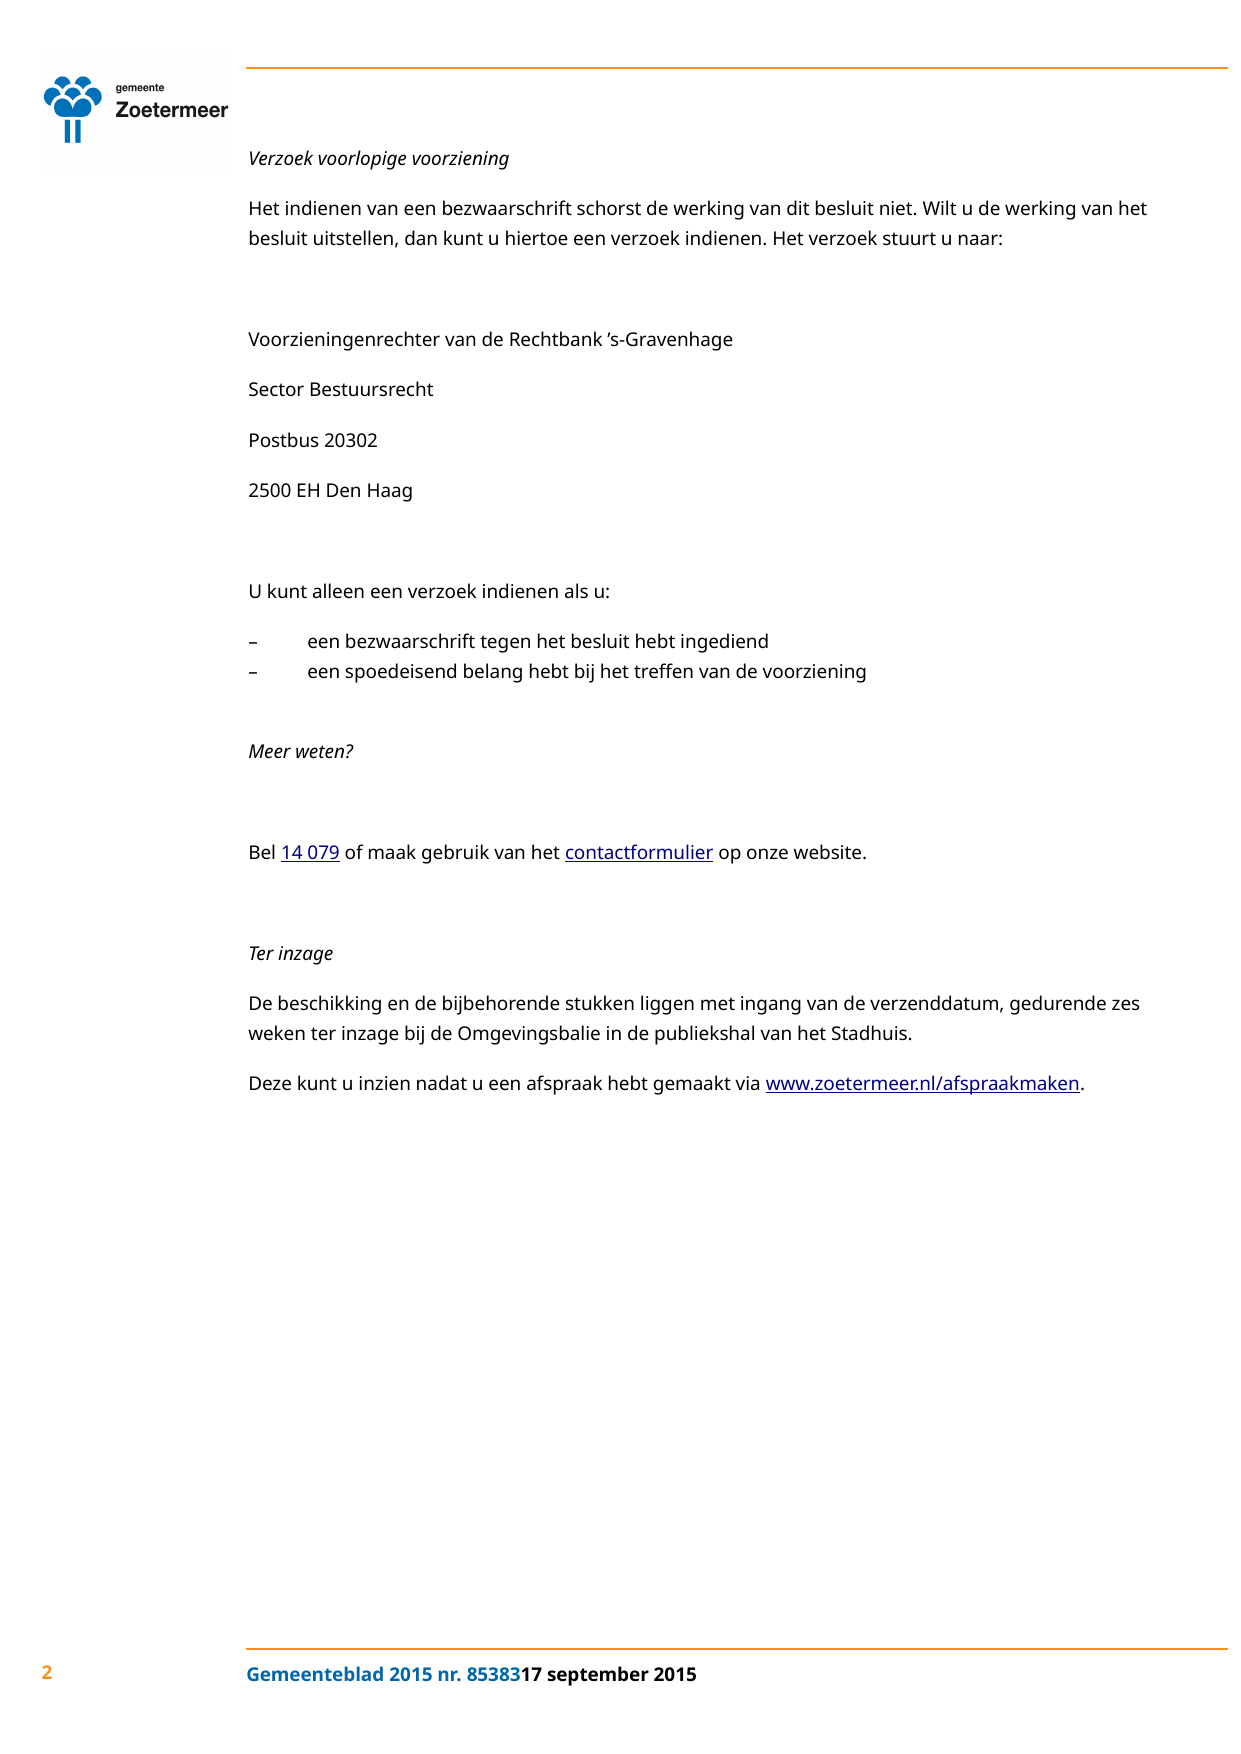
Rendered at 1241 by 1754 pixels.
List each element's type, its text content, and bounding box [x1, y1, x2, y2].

text Meer weten? [248, 738, 1152, 764]
text Verzoek voorlopige voorziening [248, 145, 1152, 171]
text Voorzieningenrechter van de Rechtbank ’s-Gravenhage [248, 326, 1152, 352]
picture [41, 47, 231, 172]
text Sector Bestuursrecht [248, 376, 1152, 402]
list een spoedeisend belang hebt bij het treffen van de voorziening [248, 658, 1152, 684]
text Het indienen van een bezwaarschrift schorst de werking van dit besluit niet. Wilt u de werking van het besluit uitstellen, dan kunt u hiertoe een verzoek indienen. Het verzoek stuurt u naar: [248, 196, 1152, 251]
text Ter inzage [248, 940, 1152, 966]
text De beschikking en de bijbehorende stukken liggen met ingang van de verzenddatum, gedurende zes weken ter inzage bij de Omgevingsbalie in de publiekshal van het Stadhuis. [248, 990, 1152, 1046]
text U kunt alleen een verzoek indienen als u: [248, 578, 1152, 604]
text Postbus 20302 [248, 427, 1152, 453]
text Bel 14 079 of maak gebruik van het contactformulier op onze website. [248, 839, 1152, 865]
text Deze kunt u inzien nadat u een afspraak hebt gemaakt via www.zoetermeer.nl/afspraakmaken. [248, 1070, 1152, 1096]
text 2500 EH Den Haag [248, 477, 1152, 503]
list een bezwaarschrift tegen het besluit hebt ingediend [248, 628, 1152, 654]
